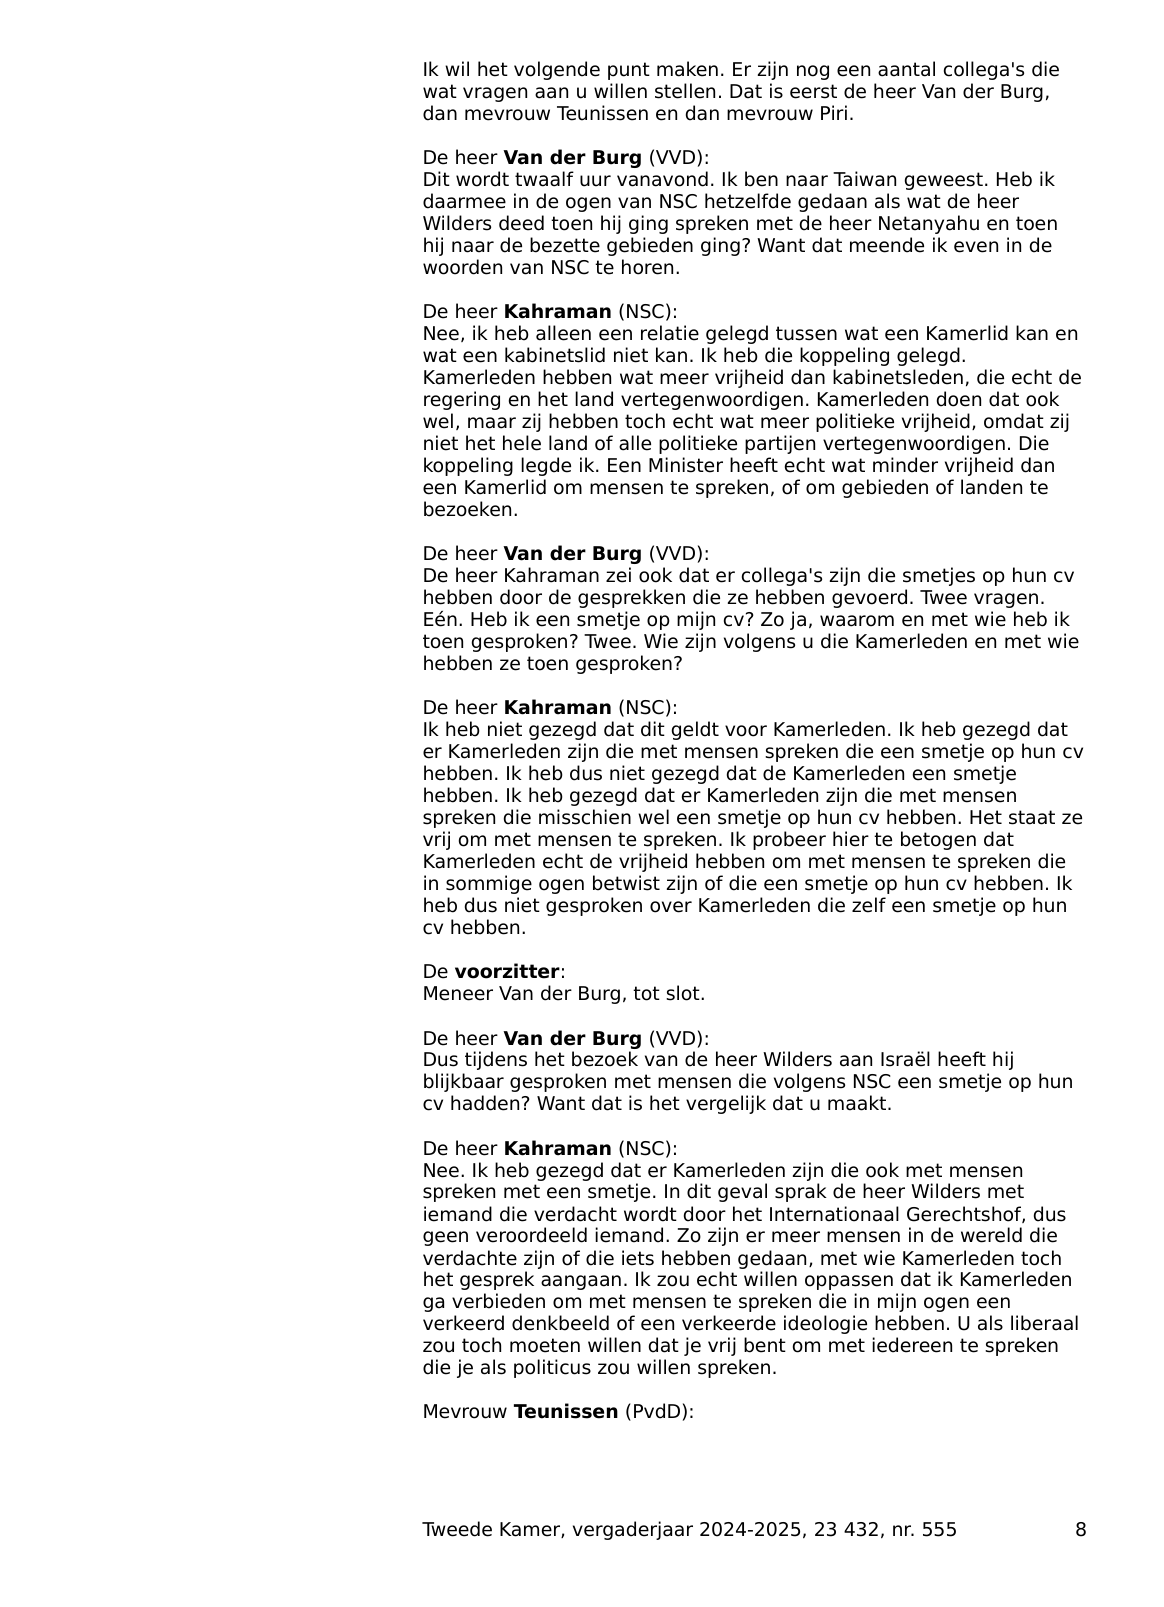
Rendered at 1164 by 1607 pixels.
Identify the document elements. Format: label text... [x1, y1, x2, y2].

text De voorzitter: [422, 961, 1087, 983]
text De heer Van der Burg (VVD): [422, 147, 1087, 169]
text Meneer Van der Burg, tot slot. [422, 983, 1087, 1005]
text Nee. Ik heb gezegd dat er Kamerleden zijn die ook met mensen spreken met een smetje. In dit geval sprak de heer Wilders met iemand die verdacht wordt door het Internationaal Gerechtshof, dus geen veroordeeld iemand. Zo zijn er meer mensen in de wereld die verdachte zijn of die iets hebben gedaan, met wie Kamerleden toch het gesprek aangaan. Ik zou echt willen oppassen dat ik Kamerleden ga verbieden om met mensen te spreken die in mijn ogen een verkeerd denkbeeld of een verkeerde ideologie hebben. U als liberaal zou toch moeten willen dat je vrij bent om met iedereen te spreken die je als politicus zou willen spreken. [422, 1159, 1087, 1379]
text De heer Kahraman (NSC): [422, 1137, 1087, 1159]
text De heer Van der Burg (VVD): [422, 1027, 1087, 1049]
text Dus tijdens het bezoek van de heer Wilders aan Israël heeft hij blijkbaar gesproken met mensen die volgens NSC een smetje op hun cv hadden? Want dat is het vergelijk dat u maakt. [422, 1049, 1087, 1115]
text Ik wil het volgende punt maken. Er zijn nog een aantal collega's die wat vragen aan u willen stellen. Dat is eerst de heer Van der Burg, dan mevrouw Teunissen en dan mevrouw Piri. [422, 59, 1087, 125]
text De heer Kahraman zei ook dat er collega's zijn die smetjes op hun cv hebben door de gesprekken die ze hebben gevoerd. Twee vragen. Eén. Heb ik een smetje op mijn cv? Zo ja, waarom en met wie heb ik toen gesproken? Twee. Wie zijn volgens u die Kamerleden en met wie hebben ze toen gesproken? [422, 565, 1087, 675]
text De heer Kahraman (NSC): [422, 301, 1087, 323]
text Mevrouw Teunissen (PvdD): [422, 1401, 1087, 1423]
text De heer Kahraman (NSC): [422, 697, 1087, 719]
text De heer Van der Burg (VVD): [422, 543, 1087, 565]
text Nee, ik heb alleen een relatie gelegd tussen wat een Kamerlid kan en wat een kabinetslid niet kan. Ik heb die koppeling gelegd. Kamerleden hebben wat meer vrijheid dan kabinetsleden, die echt de regering en het land vertegenwoordigen. Kamerleden doen dat ook wel, maar zij hebben toch echt wat meer politieke vrijheid, omdat zij niet het hele land of alle politieke partijen vertegenwoordigen. Die koppeling legde ik. Een Minister heeft echt wat minder vrijheid dan een Kamerlid om mensen te spreken, of om gebieden of landen te bezoeken. [422, 323, 1087, 521]
text Ik heb niet gezegd dat dit geldt voor Kamerleden. Ik heb gezegd dat er Kamerleden zijn die met mensen spreken die een smetje op hun cv hebben. Ik heb dus niet gezegd dat de Kamerleden een smetje hebben. Ik heb gezegd dat er Kamerleden zijn die met mensen spreken die misschien wel een smetje op hun cv hebben. Het staat ze vrij om met mensen te spreken. Ik probeer hier te betogen dat Kamerleden echt de vrijheid hebben om met mensen te spreken die in sommige ogen betwist zijn of die een smetje op hun cv hebben. Ik heb dus niet gesproken over Kamerleden die zelf een smetje op hun cv hebben. [422, 719, 1087, 939]
text Dit wordt twaalf uur vanavond. Ik ben naar Taiwan geweest. Heb ik daarmee in de ogen van NSC hetzelfde gedaan als wat de heer Wilders deed toen hij ging spreken met de heer Netanyahu en toen hij naar de bezette gebieden ging? Want dat meende ik even in de woorden van NSC te horen. [422, 169, 1087, 279]
